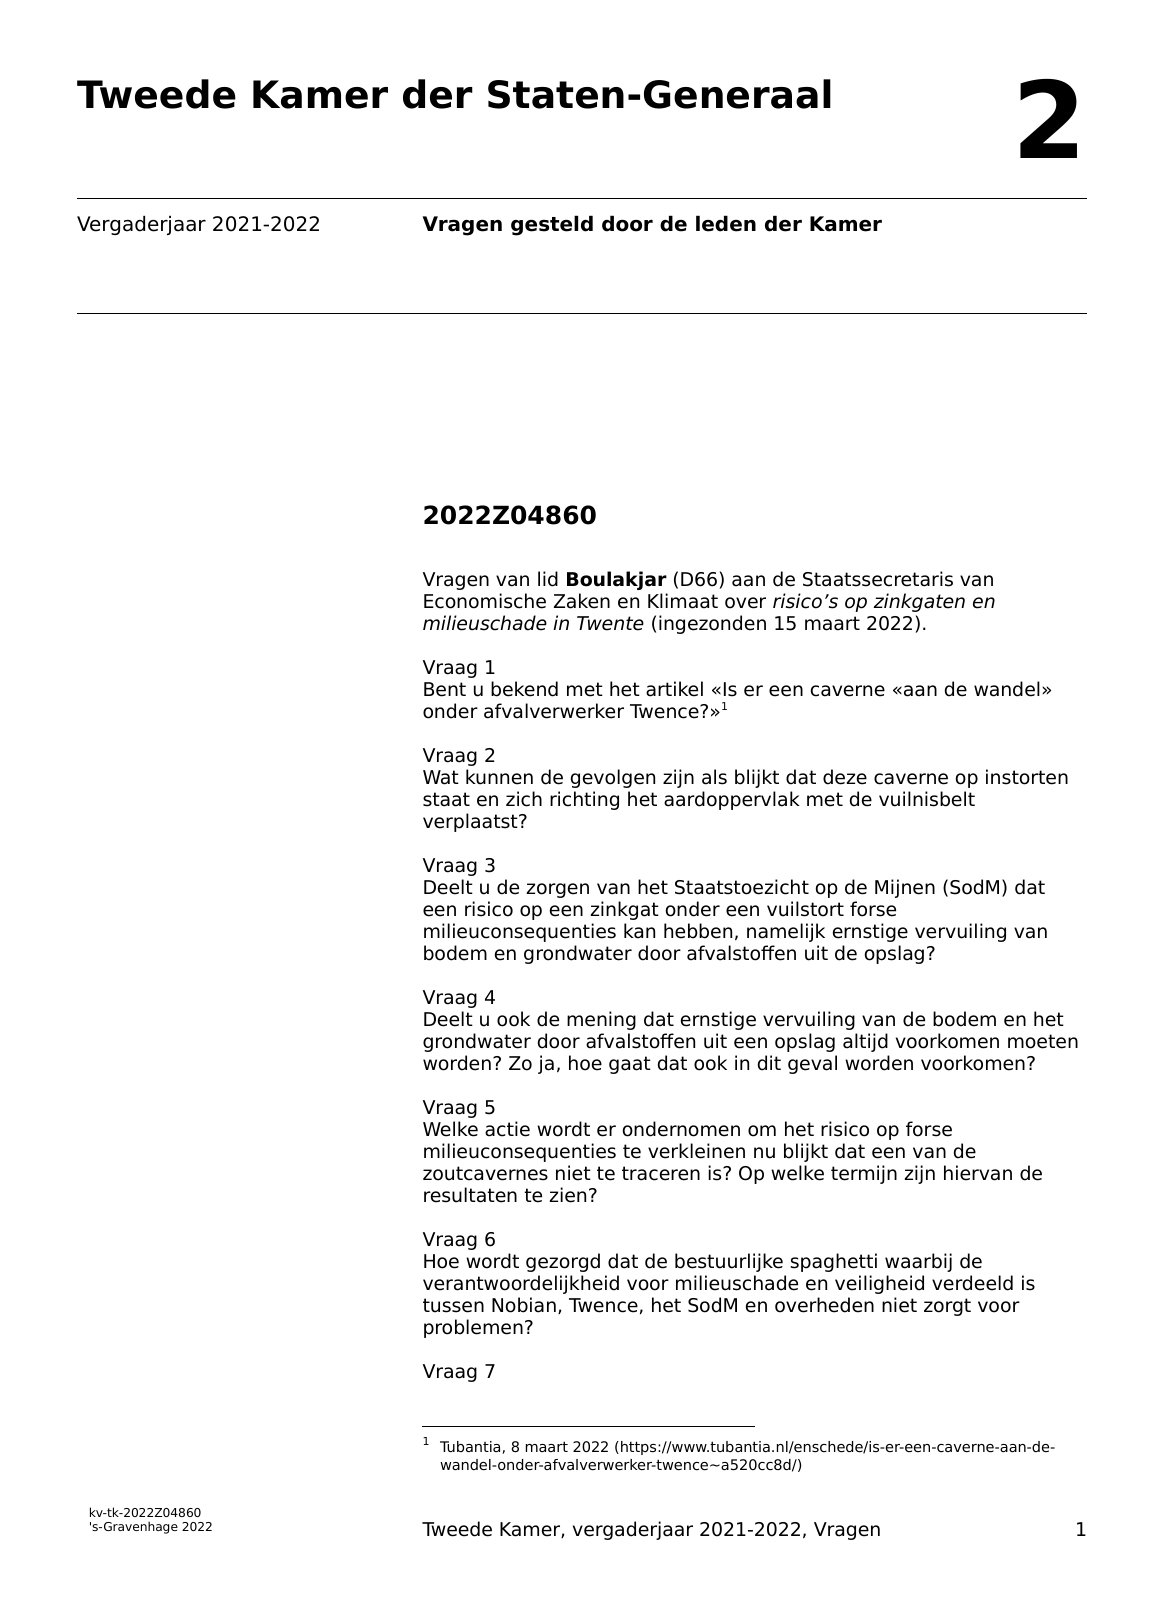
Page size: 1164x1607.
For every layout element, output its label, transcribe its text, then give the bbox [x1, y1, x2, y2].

text Hoe wordt gezorgd dat de bestuurlijke spaghetti waarbij de verantwoordelijkheid voor milieuschade en veiligheid verdeeld is tussen Nobian, Twence, het SodM en overheden niet zorgt voor problemen? [422, 1251, 1087, 1339]
text Tubantia, 8 maart 2022 (https://www.tubantia.nl/enschede/is-er-een-caverne-aan-de-wandel-onder-afvalverwerker-twence~a520cc8d/) [422, 1435, 1087, 1474]
table_cell Vergaderjaar 2021-2022 [77, 199, 422, 313]
text Vraag 7 [422, 1361, 1087, 1383]
text 2022Z04860 [422, 501, 1087, 531]
table_header 2 [886, 59, 1087, 198]
text Vraag 5 [422, 1097, 1087, 1119]
text Vraag 4 [422, 987, 1087, 1009]
text Deelt u ook de mening dat ernstige vervuiling van de bodem en het grondwater door afvalstoffen uit een opslag altijd voorkomen moeten worden? Zo ja, hoe gaat dat ook in dit geval worden voorkomen? [422, 1009, 1087, 1075]
text Bent u bekend met het artikel «Is er een caverne «aan de wandel» onder afvalverwerker Twence?» [422, 679, 1087, 723]
text Wat kunnen de gevolgen zijn als blijkt dat deze caverne op instorten staat en zich richting het aardoppervlak met de vuilnisbelt verplaatst? [422, 767, 1087, 833]
text Vraag 2 [422, 745, 1087, 767]
text Deelt u de zorgen van het Staatstoezicht op de Mijnen (SodM) dat een risico op een zinkgat onder een vuilstort forse milieuconsequenties kan hebben, namelijk ernstige vervuiling van bodem en grondwater door afvalstoffen uit de opslag? [422, 877, 1087, 965]
text Vraag 3 [422, 855, 1087, 877]
text Vraag 6 [422, 1229, 1087, 1251]
text Welke actie wordt er ondernomen om het risico op forse milieuconsequenties te verkleinen nu blijkt dat een van de zoutcavernes niet te traceren is? Op welke termijn zijn hiervan de resultaten te zien? [422, 1119, 1087, 1207]
text kv-tk-2022Z04860 [88, 1506, 323, 1520]
text Vraag 1 [422, 657, 1087, 679]
table_cell Vragen gesteld door de leden der Kamer [422, 199, 1087, 313]
table_header Tweede Kamer der Staten-Generaal [77, 59, 886, 198]
text Vragen van lid Boulakjar (D66) aan de Staatssecretaris van Economische Zaken en Klimaat over risico’s op zinkgaten en milieuschade in Twente (ingezonden 15 maart 2022). [422, 569, 1087, 635]
text 's-Gravenhage 2022 [88, 1520, 323, 1534]
